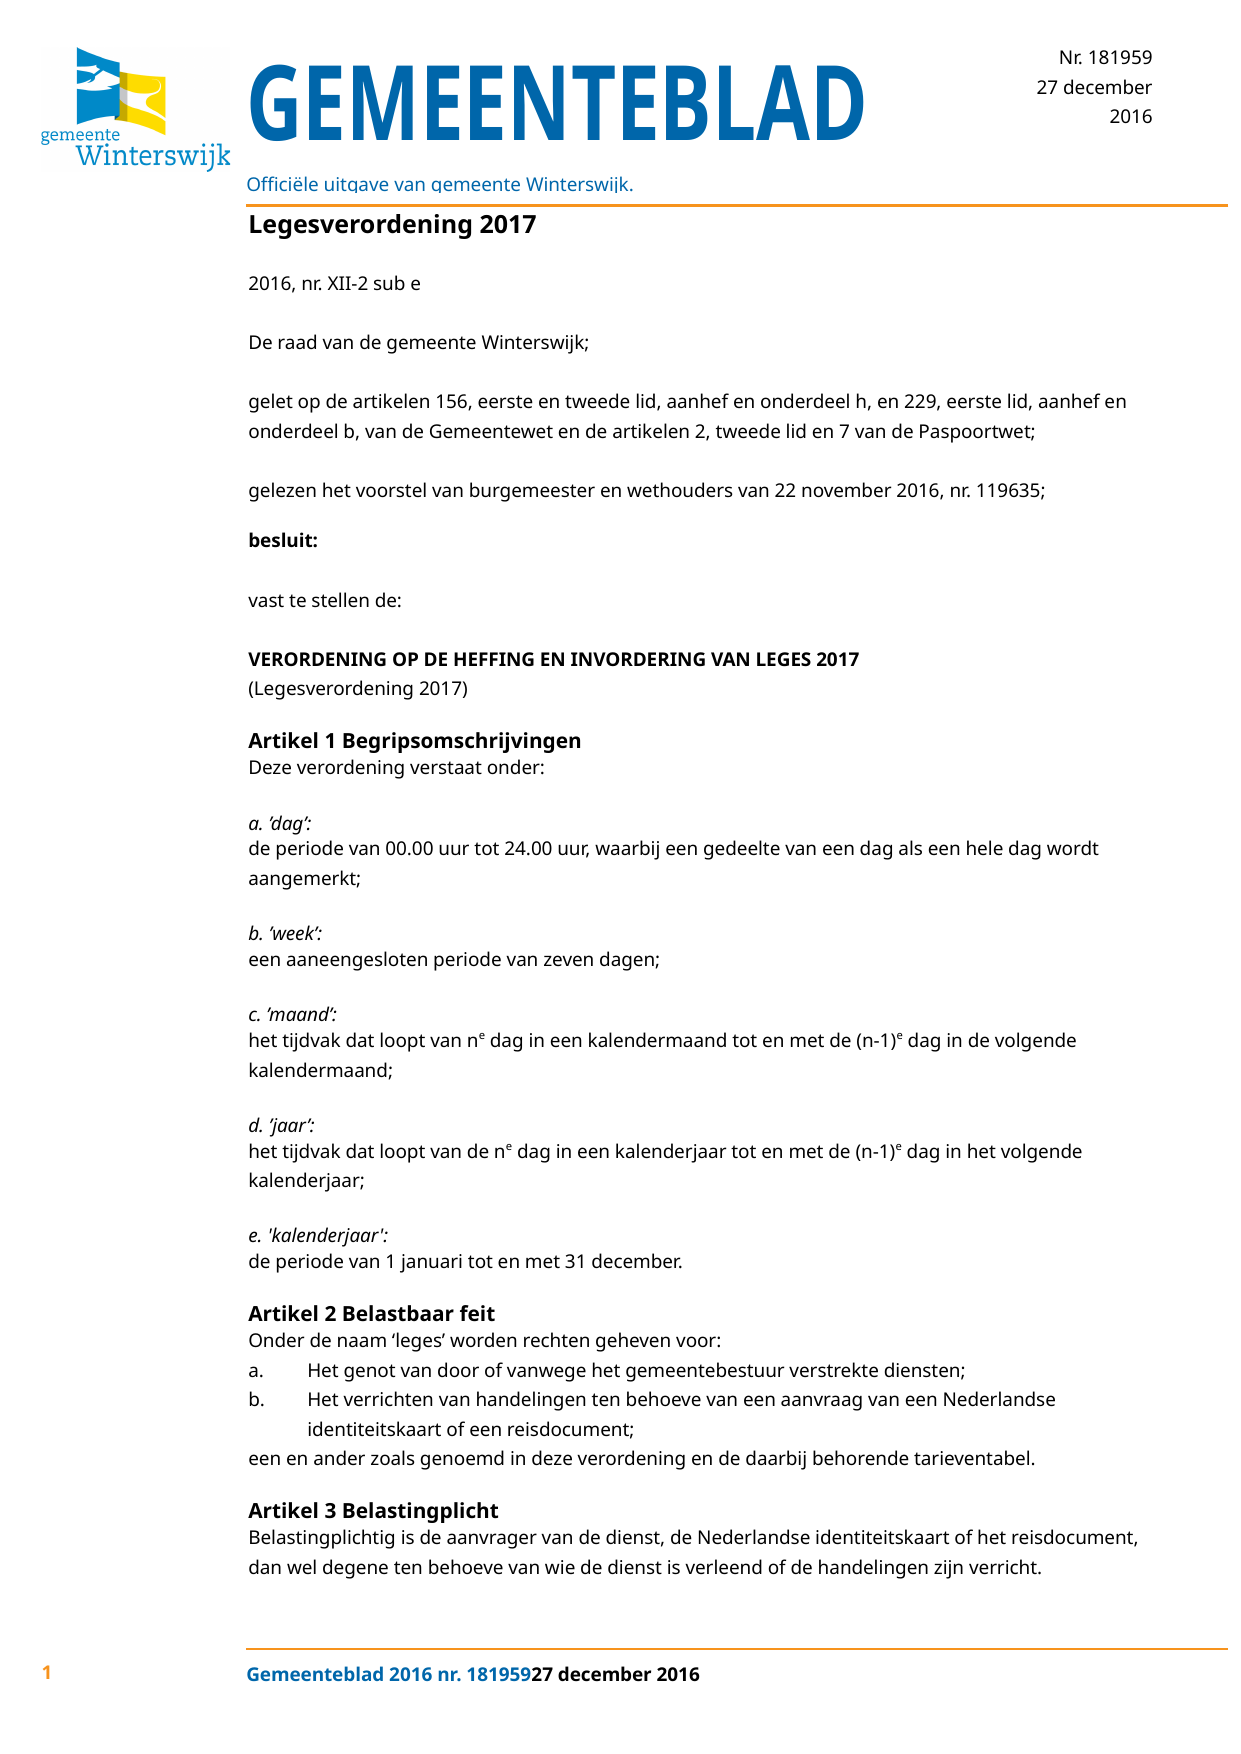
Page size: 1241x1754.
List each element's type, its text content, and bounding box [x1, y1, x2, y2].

text Artikel 3 Belastingplicht [248, 1496, 1152, 1524]
text het tijdvak dat loopt van ne dag in een kalendermaand tot en met de (n-1)e dag in de volgende kalendermaand; [248, 1027, 1152, 1082]
text een en ander zoals genoemd in deze verordening en de daarbij behorende tarieventabel. [248, 1446, 1152, 1471]
text (Legesverordening 2017) [248, 676, 1152, 701]
text e. 'kalenderjaar': [248, 1223, 1152, 1248]
text Belastingplichtig is de aanvrager van de dienst, de Nederlandse identiteitskaart of het reisdocument, dan wel degene ten behoeve van wie de dienst is verleend of de handelingen zijn verricht. [248, 1524, 1152, 1580]
text Deze verordening verstaat onder: [248, 754, 1152, 780]
text a. ’dag’: [248, 810, 1152, 836]
picture [225, 153, 231, 162]
text de periode van 1 januari tot en met 31 december. [248, 1248, 1152, 1274]
text De raad van de gemeente Winterswijk; [248, 329, 1152, 355]
picture [41, 47, 231, 172]
text Onder de naam ‘leges’ worden rechten geheven voor: [248, 1327, 1152, 1353]
text c. ’maand’: [248, 1001, 1152, 1027]
text 2016, nr. XII-2 sub e [248, 270, 1152, 296]
text gelet op de artikelen 156, eerste en tweede lid, aanhef en onderdeel h, en 229, eerste lid, aanhef en onderdeel b, van de Gemeentewet en de artikelen 2, tweede lid en 7 van de Paspoortwet; [248, 389, 1152, 444]
text gelezen het voorstel van burgemeester en wethouders van 22 november 2016, nr. 119635; [248, 477, 1152, 503]
text b. ’week’: [248, 920, 1152, 946]
text de periode van 00.00 uur tot 24.00 uur, waarbij een gedeelte van een dag als een hele dag wordt aangemerkt; [248, 836, 1152, 891]
list Het genot van door of vanwege het gemeentebestuur verstrekte diensten; [248, 1357, 1152, 1383]
text besluit: [248, 528, 1152, 553]
text Artikel 2 Belastbaar feit [248, 1299, 1152, 1327]
text d. ’jaar’: [248, 1112, 1152, 1138]
text Artikel 1 Begripsomschrijvingen [248, 726, 1152, 754]
text het tijdvak dat loopt van de ne dag in een kalenderjaar tot en met de (n-1)e dag in het volgende kalenderjaar; [248, 1138, 1152, 1193]
text VERORDENING OP DE HEFFING EN INVORDERING VAN LEGES 2017 [248, 646, 1152, 672]
text vast te stellen de: [248, 587, 1152, 613]
text Legesverordening 2017 [248, 207, 1152, 241]
text een aaneengesloten periode van zeven dagen; [248, 946, 1152, 972]
list Het verrichten van handelingen ten behoeve van een aanvraag van een Nederlandse identiteitskaart of een reisdocument; [248, 1386, 1152, 1442]
